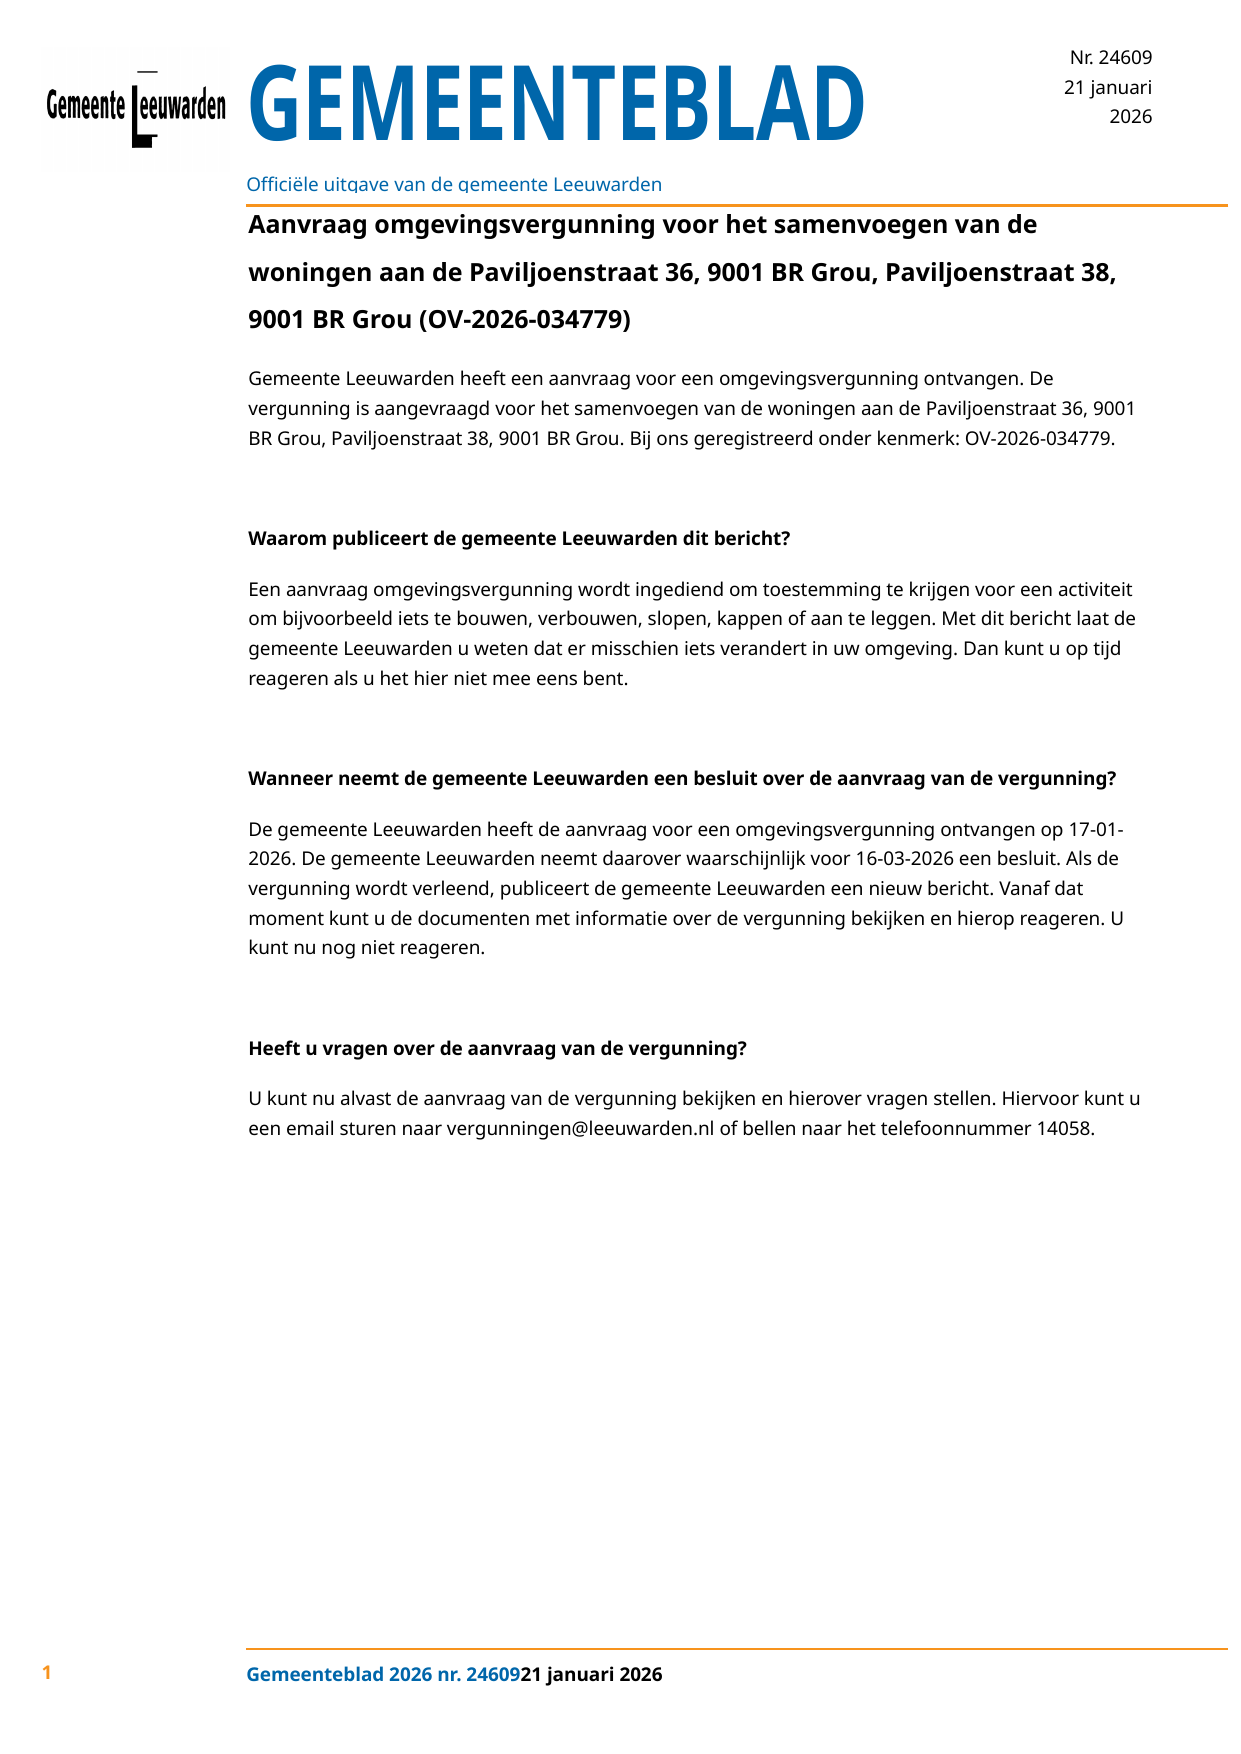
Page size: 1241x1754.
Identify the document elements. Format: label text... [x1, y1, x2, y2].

picture [41, 47, 231, 172]
text Aanvraag omgevingsvergunning voor het samenvoegen van de woningen aan de Paviljoenstraat 36, 9001 BR Grou, Paviljoenstraat 38, 9001 BR Grou (OV-2026-034779) [248, 207, 1152, 336]
text De gemeente Leeuwarden heeft de aanvraag voor een omgevingsvergunning ontvangen op 17-01-2026. De gemeente Leeuwarden neemt daarover waarschijnlijk voor 16-03-2026 een besluit. Als de vergunning wordt verleend, publiceert de gemeente Leeuwarden een nieuw bericht. Vanaf dat moment kunt u de documenten met informatie over de vergunning bekijken en hierop reageren. U kunt nu nog niet reageren. [248, 816, 1152, 960]
text Heeft u vragen over de aanvraag van de vergunning? [248, 1035, 1152, 1061]
text U kunt nu alvast de aanvraag van de vergunning bekijken en hierover vragen stellen. Hiervoor kunt u een email sturen naar vergunningen@leeuwarden.nl of bellen naar het telefoonnummer 14058. [248, 1086, 1152, 1141]
text Waarom publiceert de gemeente Leeuwarden dit bericht? [248, 526, 1152, 551]
text Gemeente Leeuwarden heeft een aanvraag voor een omgevingsvergunning ontvangen. De vergunning is aangevraagd voor het samenvoegen van de woningen aan de Paviljoenstraat 36, 9001 BR Grou, Paviljoenstraat 38, 9001 BR Grou. Bij ons geregistreerd onder kenmerk: OV-2026-034779. [248, 366, 1152, 450]
text Een aanvraag omgevingsvergunning wordt ingediend om toestemming te krijgen voor een activiteit om bijvoorbeeld iets te bouwen, verbouwen, slopen, kappen of aan te leggen. Met dit bericht laat de gemeente Leeuwarden u weten dat er misschien iets verandert in uw omgeving. Dan kunt u op tijd reageren als u het hier niet mee eens bent. [248, 576, 1152, 690]
text Wanneer neemt de gemeente Leeuwarden een besluit over de aanvraag van de vergunning? [248, 766, 1152, 791]
